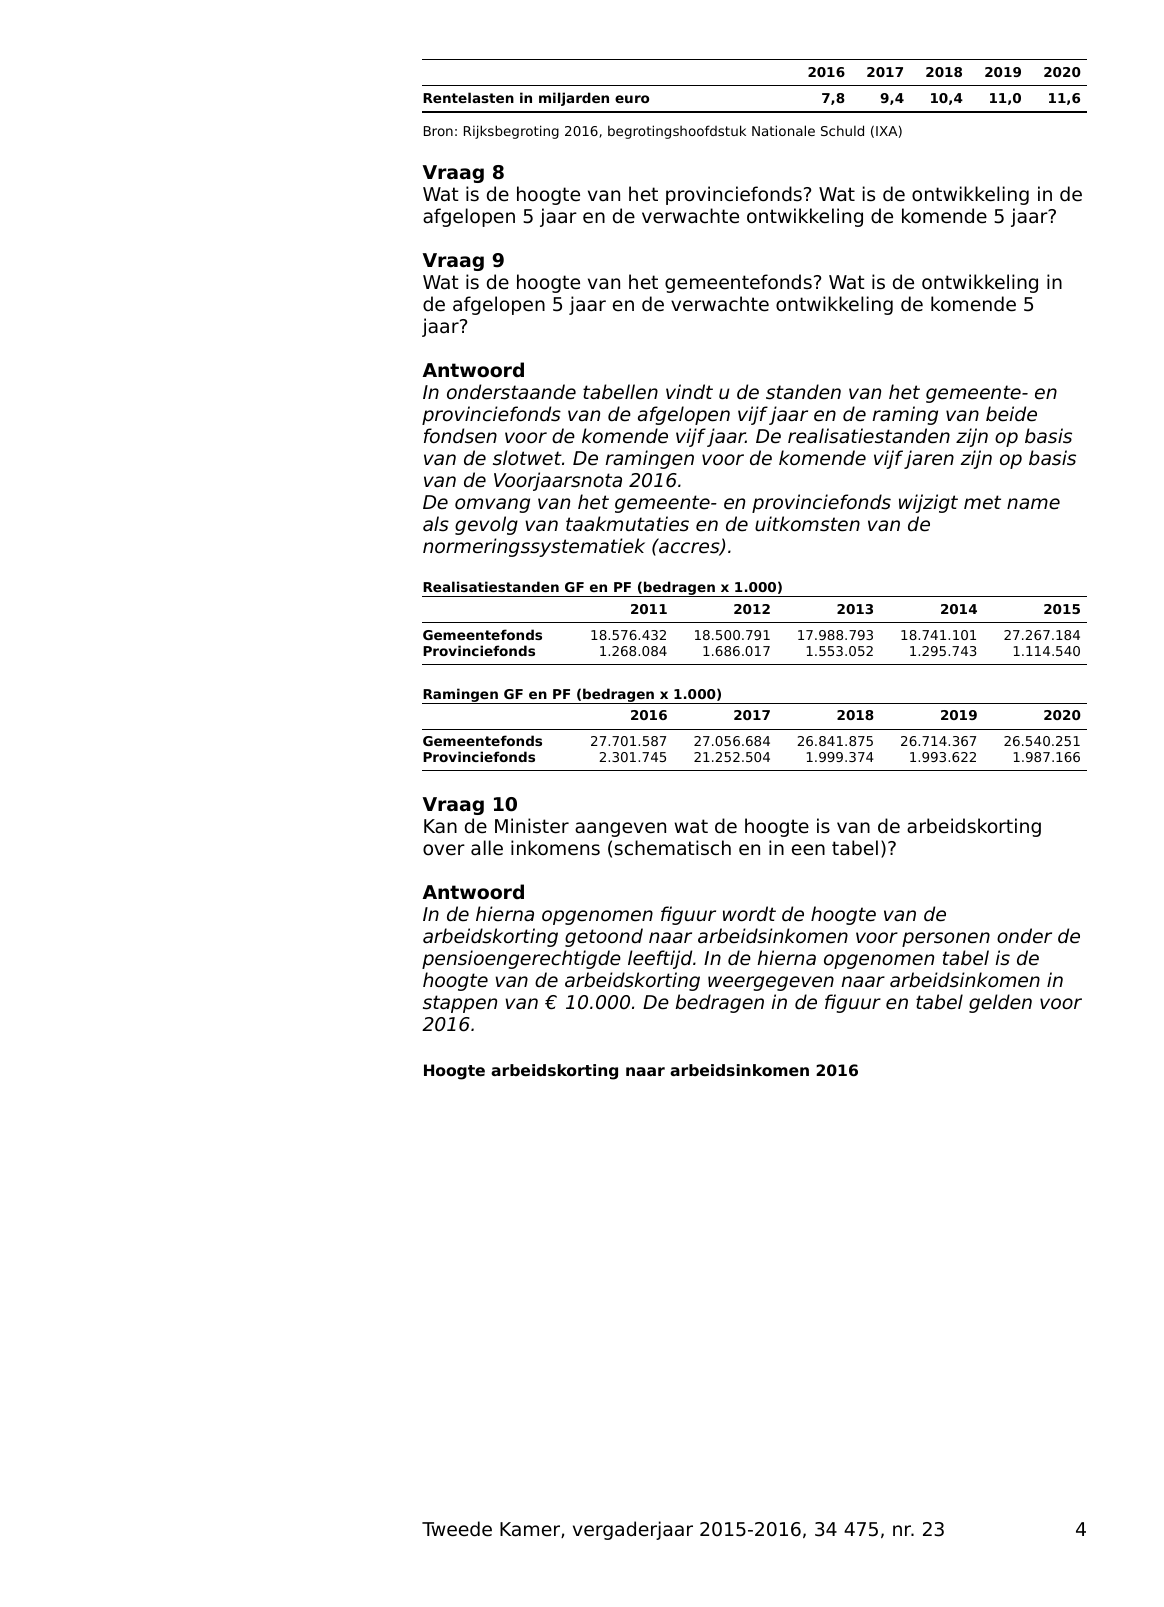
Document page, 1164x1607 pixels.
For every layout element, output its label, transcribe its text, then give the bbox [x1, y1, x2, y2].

table_cell Provinciefonds [422, 643, 570, 664]
table_cell 1.268.084 [570, 643, 673, 664]
table_cell 10,4 [910, 86, 969, 111]
table_cell 18.576.432 [570, 623, 673, 643]
table_cell 2017 [673, 704, 777, 728]
table_cell 26.714.367 [880, 730, 983, 750]
table_header 2020 [1028, 60, 1087, 85]
text Wat is de hoogte van het provinciefonds? Wat is de ontwikkeling in de afgelopen 5 jaar en de verwachte ontwikkeling de komende 5 jaar? [422, 184, 1087, 228]
table_cell 27.056.684 [673, 730, 777, 750]
table_cell 18.741.101 [880, 623, 983, 643]
table_cell 2018 [777, 704, 880, 728]
table_cell 21.252.504 [673, 750, 777, 770]
table_header Realisatiestanden GF en PF (bedragen x 1.000) [422, 580, 1087, 596]
table_cell Gemeentefonds [422, 623, 570, 643]
table_cell 2014 [880, 597, 983, 622]
table_cell 2019 [880, 704, 983, 728]
table_cell 18.500.791 [673, 623, 777, 643]
table_cell 27.267.184 [983, 623, 1087, 643]
table_header Ramingen GF en PF (bedragen x 1.000) [422, 687, 1087, 702]
table_cell Gemeentefonds [422, 730, 570, 750]
table_cell Provinciefonds [422, 750, 570, 770]
table_cell 2016 [570, 704, 673, 728]
text Antwoord [422, 882, 1087, 904]
table_cell 26.841.875 [777, 730, 880, 750]
text Wat is de hoogte van het gemeentefonds? Wat is de ontwikkeling in de afgelopen 5 jaar en de verwachte ontwikkeling de komende 5 jaar? [422, 272, 1087, 338]
table_cell 9,4 [851, 86, 910, 111]
table_cell Rentelasten in miljarden euro [422, 86, 792, 111]
text In onderstaande tabellen vindt u de standen van het gemeente- en provinciefonds van de afgelopen vijf jaar en de raming van beide fondsen voor de komende vijf jaar. De realisatiestanden zijn op basis van de slotwet. De ramingen voor de komende vijf jaren zijn op basis van de Voorjaarsnota 2016. [422, 382, 1087, 492]
table_header 2017 [851, 60, 910, 85]
table_header 2018 [910, 60, 969, 85]
table_header [422, 60, 792, 85]
text Vraag 9 [422, 250, 1087, 272]
table_cell [422, 597, 570, 622]
table_cell 1.686.017 [673, 643, 777, 664]
table_cell 2012 [673, 597, 777, 622]
text De omvang van het gemeente- en provinciefonds wijzigt met name als gevolg van taakmutaties en de uitkomsten van de normeringssystematiek (accres). [422, 492, 1087, 558]
table_cell 1.993.622 [880, 750, 983, 770]
table_cell 26.540.251 [983, 730, 1087, 750]
text Vraag 10 [422, 794, 1087, 816]
table_cell 11,0 [969, 86, 1028, 111]
text Vraag 8 [422, 162, 1087, 184]
table_cell 1.987.166 [983, 750, 1087, 770]
table_cell 27.701.587 [570, 730, 673, 750]
table_cell 2.301.745 [570, 750, 673, 770]
table_cell 2011 [570, 597, 673, 622]
table_cell Bron: Rijksbegroting 2016, begrotingshoofdstuk Nationale Schuld (IXA) [422, 113, 1087, 140]
table_cell 17.988.793 [777, 623, 880, 643]
table_cell 1.114.540 [983, 643, 1087, 664]
table_cell [422, 704, 570, 728]
table_cell 1.553.052 [777, 643, 880, 664]
table_cell 11,6 [1028, 86, 1087, 111]
table_cell 7,8 [792, 86, 851, 111]
table_cell 1.295.743 [880, 643, 983, 664]
text In de hierna opgenomen figuur wordt de hoogte van de arbeidskorting getoond naar arbeidsinkomen voor personen onder de pensioengerechtigde leeftijd. In de hierna opgenomen tabel is de hoogte van de arbeidskorting weergegeven naar arbeidsinkomen in stappen van € 10.000. De bedragen in de figuur en tabel gelden voor 2016. [422, 904, 1087, 1036]
table_cell 1.999.374 [777, 750, 880, 770]
table_header 2019 [969, 60, 1028, 85]
text Kan de Minister aangeven wat de hoogte is van de arbeidskorting over alle inkomens (schematisch en in een tabel)? [422, 816, 1087, 859]
table_cell 2020 [983, 704, 1087, 728]
text Hoogte arbeidskorting naar arbeidsinkomen 2016 [422, 1062, 1072, 1080]
table_cell 2015 [983, 597, 1087, 622]
table_header 2016 [792, 60, 851, 85]
table_cell 2013 [777, 597, 880, 622]
text Antwoord [422, 360, 1087, 382]
